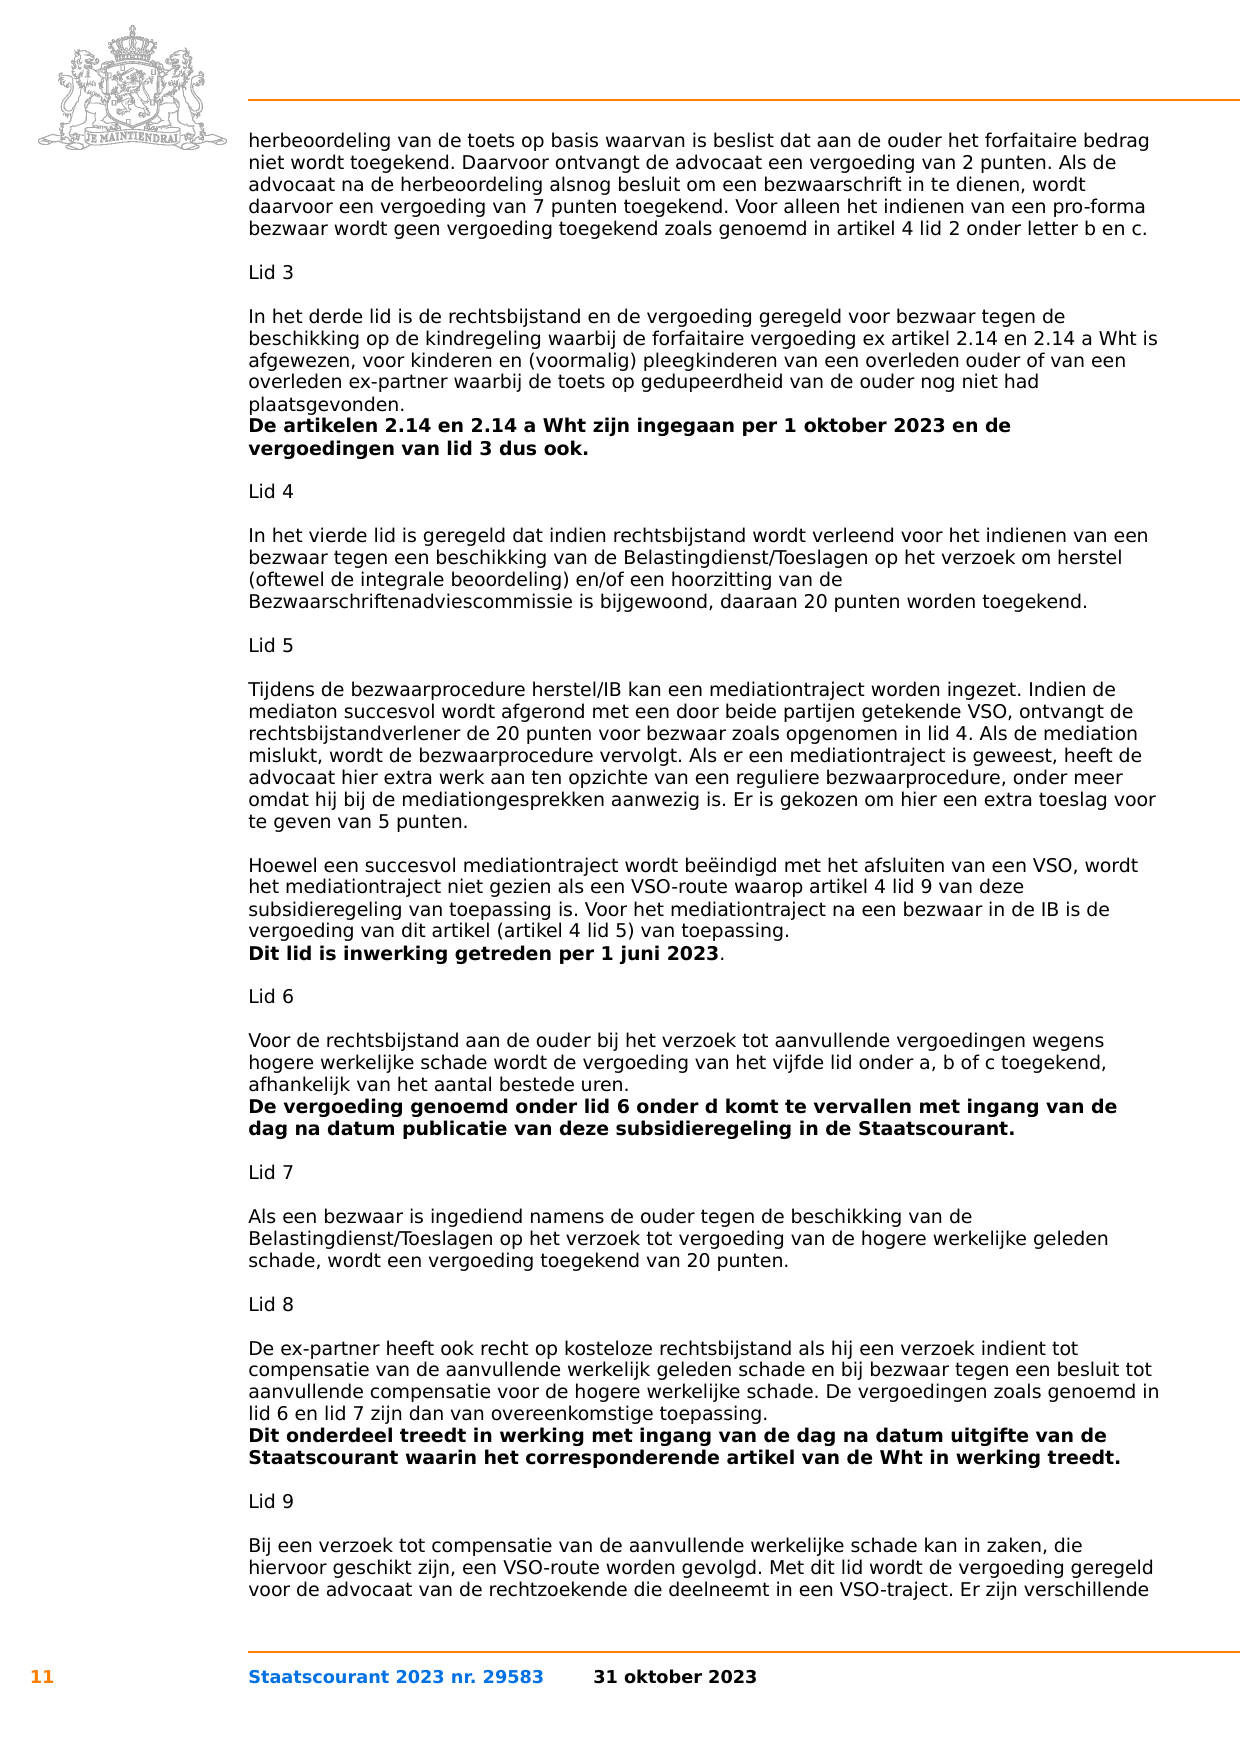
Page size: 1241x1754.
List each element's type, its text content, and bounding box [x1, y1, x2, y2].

text herbeoordeling van de toets op basis waarvan is beslist dat aan de ouder het forfaitaire bedrag niet wordt toegekend. Daarvoor ontvangt de advocaat een vergoeding van 2 punten. Als de advocaat na de herbeoordeling alsnog besluit om een bezwaarschrift in te dienen, wordt daarvoor een vergoeding van 7 punten toegekend. Voor alleen het indienen van een pro-forma bezwaar wordt geen vergoeding toegekend zoals genoemd in artikel 4 lid 2 onder letter b en c. [248, 130, 1163, 240]
text Voor de rechtsbijstand aan de ouder bij het verzoek tot aanvullende vergoedingen wegens hogere werkelijke schade wordt de vergoeding van het vijfde lid onder a, b of c toegekend, afhankelijk van het aantal bestede uren. [248, 1030, 1163, 1096]
text In het derde lid is de rechtsbijstand en de vergoeding geregeld voor bezwaar tegen de beschikking op de kindregeling waarbij de forfaitaire vergoeding ex artikel 2.14 en 2.14 a Wht is afgewezen, voor kinderen en (voormalig) pleegkinderen van een overleden ouder of van een overleden ex-partner waarbij de toets op gedupeerdheid van de ouder nog niet had plaatsgevonden. [248, 306, 1163, 415]
subtitle Lid 9 [248, 1491, 1163, 1513]
text Dit lid is inwerking getreden per 1 juni 2023. [248, 942, 1163, 964]
subtitle Lid 4 [248, 481, 1163, 503]
subtitle Lid 5 [248, 635, 1163, 657]
subtitle Lid 6 [248, 986, 1163, 1008]
text De artikelen 2.14 en 2.14 a Wht zijn ingegaan per 1 oktober 2023 en de vergoedingen van lid 3 dus ook. [248, 415, 1163, 459]
picture [38, 25, 227, 150]
text De ex-partner heeft ook recht op kosteloze rechtsbijstand als hij een verzoek indient tot compensatie van de aanvullende werkelijk geleden schade en bij bezwaar tegen een besluit tot aanvullende compensatie voor de hogere werkelijke schade. De vergoedingen zoals genoemd in lid 6 en lid 7 zijn dan van overeenkomstige toepassing. [248, 1337, 1163, 1425]
text Bij een verzoek tot compensatie van de aanvullende werkelijke schade kan in zaken, die hiervoor geschikt zijn, een VSO-route worden gevolgd. Met dit lid wordt de vergoeding geregeld voor de advocaat van de rechtzoekende die deelneemt in een VSO-traject. Er zijn verschillende [248, 1535, 1163, 1601]
text De vergoeding genoemd onder lid 6 onder d komt te vervallen met ingang van de dag na datum publicatie van deze subsidieregeling in de Staatscourant. [248, 1096, 1163, 1140]
text Dit onderdeel treedt in werking met ingang van de dag na datum uitgifte van de Staatscourant waarin het corresponderende artikel van de Wht in werking treedt. [248, 1425, 1163, 1469]
subtitle Lid 3 [248, 262, 1163, 284]
text Als een bezwaar is ingediend namens de ouder tegen de beschikking van de Belastingdienst/Toeslagen op het verzoek tot vergoeding van de hogere werkelijke geleden schade, wordt een vergoeding toegekend van 20 punten. [248, 1206, 1163, 1272]
text Tijdens de bezwaarprocedure herstel/IB kan een mediationtraject worden ingezet. Indien de mediaton succesvol wordt afgerond met een door beide partijen getekende VSO, ontvangt de rechtsbijstandverlener de 20 punten voor bezwaar zoals opgenomen in lid 4. Als de mediation mislukt, wordt de bezwaarprocedure vervolgt. Als er een mediationtraject is geweest, heeft de advocaat hier extra werk aan ten opzichte van een reguliere bezwaarprocedure, onder meer omdat hij bij de mediationgesprekken aanwezig is. Er is gekozen om hier een extra toeslag voor te geven van 5 punten. [248, 679, 1163, 833]
text In het vierde lid is geregeld dat indien rechtsbijstand wordt verleend voor het indienen van een bezwaar tegen een beschikking van de Belastingdienst/Toeslagen op het verzoek om herstel (oftewel de integrale beoordeling) en/of een hoorzitting van de Bezwaarschriftenadviescommissie is bijgewoond, daaraan 20 punten worden toegekend. [248, 525, 1163, 613]
text Hoewel een succesvol mediationtraject wordt beëindigd met het afsluiten van een VSO, wordt het mediationtraject niet gezien als een VSO-route waarop artikel 4 lid 9 van deze subsidieregeling van toepassing is. Voor het mediationtraject na een bezwaar in de IB is de vergoeding van dit artikel (artikel 4 lid 5) van toepassing. [248, 854, 1163, 942]
subtitle Lid 7 [248, 1162, 1163, 1184]
subtitle Lid 8 [248, 1293, 1163, 1316]
